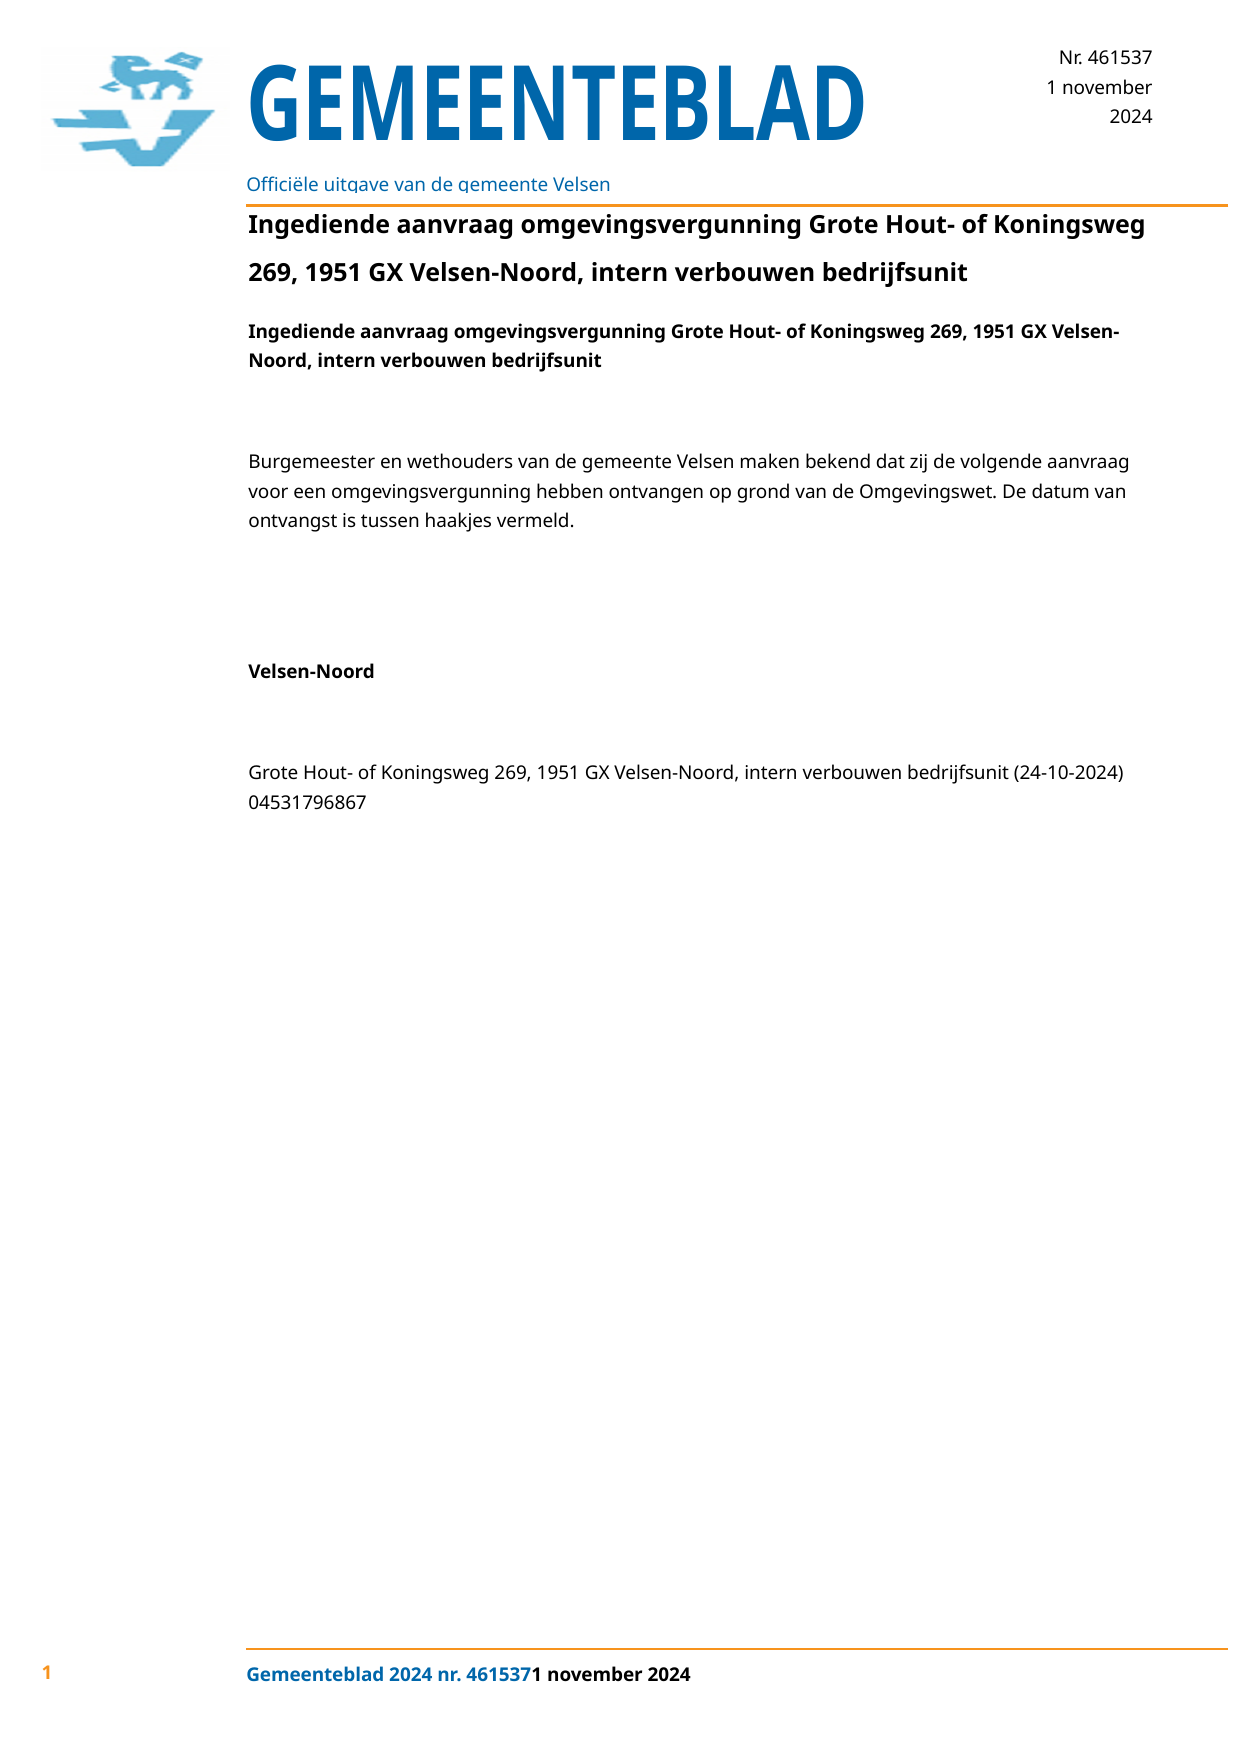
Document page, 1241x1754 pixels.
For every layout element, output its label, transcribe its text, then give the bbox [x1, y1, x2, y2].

text Grote Hout- of Koningsweg 269, 1951 GX Velsen-Noord, intern verbouwen bedrijfsunit (24-10-2024) 04531796867 [248, 759, 1152, 815]
text Ingediende aanvraag omgevingsvergunning Grote Hout- of Koningsweg 269, 1951 GX Velsen-Noord, intern verbouwen bedrijfsunit [248, 207, 1152, 288]
text Velsen-Noord [248, 659, 1152, 684]
text Ingediende aanvraag omgevingsvergunning Grote Hout- of Koningsweg 269, 1951 GX Velsen-Noord, intern verbouwen bedrijfsunit [248, 318, 1152, 373]
text Burgemeester en wethouders van de gemeente Velsen maken bekend dat zij de volgende aanvraag voor een omgevingsvergunning hebben ontvangen op grond van de Omgevingswet. De datum van ontvangst is tussen haakjes vermeld. [248, 448, 1152, 533]
picture [41, 47, 231, 172]
